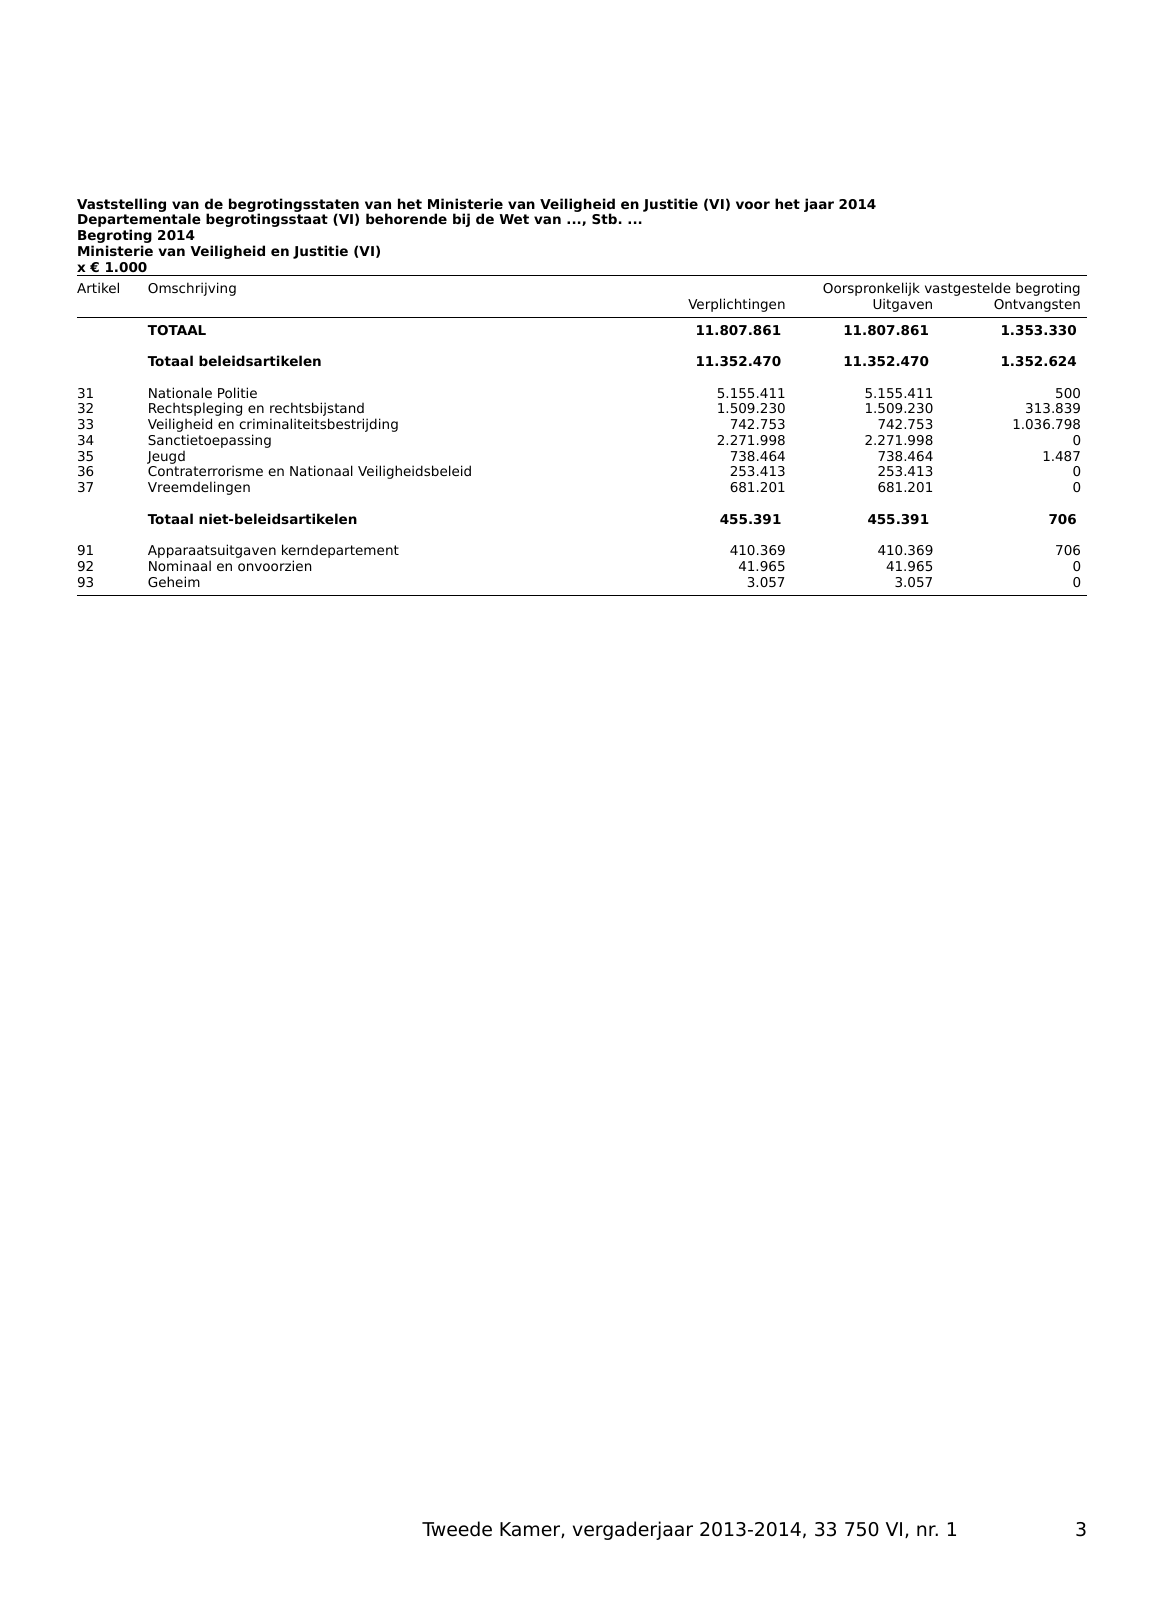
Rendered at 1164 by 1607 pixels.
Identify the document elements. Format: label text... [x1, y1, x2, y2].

table_cell 313.839 [939, 401, 1087, 417]
table_cell Ontvangsten [939, 297, 1087, 317]
table_cell 11.807.861 [644, 318, 791, 338]
table_header Vaststelling van de begrotingsstaten van het Ministerie van Veiligheid en Justitie (VI) voor het jaar 2014 Departementale begrotingsstaat (VI) behorende bij de Wet van ..., Stb. ... Begroting 2014 Ministerie van Veiligheid en Justitie (VI) x € 1.000 [77, 196, 1087, 275]
table_cell 11.352.470 [644, 354, 791, 370]
table_cell [77, 318, 142, 338]
table_cell [939, 527, 1087, 543]
table_cell Vreemdelingen [142, 480, 644, 496]
table_cell Rechtspleging en rechtsbijstand [142, 401, 644, 417]
table_cell 738.464 [791, 449, 939, 464]
table_cell Geheim [142, 574, 644, 595]
table_cell 2.271.998 [644, 433, 791, 448]
table_cell 36 [77, 464, 142, 480]
table_cell 0 [939, 480, 1087, 496]
table_cell 742.753 [791, 417, 939, 433]
table_cell 41.965 [791, 559, 939, 574]
table_cell [142, 339, 644, 354]
table_cell 0 [939, 464, 1087, 480]
table_cell 455.391 [791, 511, 939, 527]
table_cell 32 [77, 401, 142, 417]
table_cell [939, 496, 1087, 511]
table_cell Omschrijving [142, 276, 644, 297]
table_cell 34 [77, 433, 142, 448]
table_cell 93 [77, 574, 142, 595]
table_cell 41.965 [644, 559, 791, 574]
table_cell 681.201 [791, 480, 939, 496]
table_cell Uitgaven [791, 297, 939, 317]
table_cell 742.753 [644, 417, 791, 433]
table_cell 455.391 [644, 511, 791, 527]
table_cell 33 [77, 417, 142, 433]
table_cell [644, 339, 791, 354]
table_cell [644, 527, 791, 543]
table_cell Verplichtingen [644, 297, 791, 317]
table_cell [77, 511, 142, 527]
table_cell 500 [939, 386, 1087, 401]
table_cell 1.487 [939, 449, 1087, 464]
table_cell 706 [939, 511, 1087, 527]
table_cell 31 [77, 386, 142, 401]
table_cell [791, 527, 939, 543]
table_cell 706 [939, 543, 1087, 559]
table_cell [77, 297, 142, 317]
table_cell [939, 339, 1087, 354]
table_cell [939, 370, 1087, 386]
table_cell 0 [939, 574, 1087, 595]
table_cell 410.369 [644, 543, 791, 559]
table_cell 3.057 [791, 574, 939, 595]
table_cell 5.155.411 [791, 386, 939, 401]
table_cell 5.155.411 [644, 386, 791, 401]
table_cell [791, 496, 939, 511]
table_cell 35 [77, 449, 142, 464]
table_cell 253.413 [644, 464, 791, 480]
table_cell [791, 339, 939, 354]
table_cell 1.353.330 [939, 318, 1087, 338]
table_cell 11.807.861 [791, 318, 939, 338]
table_cell Totaal niet-beleidsartikelen [142, 511, 644, 527]
table_cell [77, 527, 142, 543]
table_cell 3.057 [644, 574, 791, 595]
table_cell Veiligheid en criminaliteitsbestrijding [142, 417, 644, 433]
table_cell 2.271.998 [791, 433, 939, 448]
table_cell 11.352.470 [791, 354, 939, 370]
table_cell Contraterrorisme en Nationaal Veiligheidsbeleid [142, 464, 644, 480]
table_cell 0 [939, 559, 1087, 574]
table_cell Jeugd [142, 449, 644, 464]
table_cell 91 [77, 543, 142, 559]
table_cell 410.369 [791, 543, 939, 559]
table_cell 1.509.230 [791, 401, 939, 417]
table_cell [644, 370, 791, 386]
table_cell 37 [77, 480, 142, 496]
table_cell Totaal beleidsartikelen [142, 354, 644, 370]
table_cell Apparaatsuitgaven kerndepartement [142, 543, 644, 559]
table_cell [791, 370, 939, 386]
table_cell 1.036.798 [939, 417, 1087, 433]
table_cell [77, 370, 142, 386]
table_cell 0 [939, 433, 1087, 448]
table_cell [644, 496, 791, 511]
table_cell 253.413 [791, 464, 939, 480]
table_cell [142, 496, 644, 511]
table_cell [77, 339, 142, 354]
table_cell 681.201 [644, 480, 791, 496]
table_cell 738.464 [644, 449, 791, 464]
table_cell 92 [77, 559, 142, 574]
table_cell Nationale Politie [142, 386, 644, 401]
table_cell TOTAAL [142, 318, 644, 338]
table_cell Artikel [77, 276, 142, 297]
table_cell Sanctietoepassing [142, 433, 644, 448]
table_cell [142, 527, 644, 543]
table_cell Nominaal en onvoorzien [142, 559, 644, 574]
table_cell Oorspronkelijk vastgestelde begroting [644, 276, 1087, 297]
table_cell [142, 370, 644, 386]
table_cell 1.352.624 [939, 354, 1087, 370]
table_cell [142, 297, 644, 317]
table_cell [77, 496, 142, 511]
table_cell [77, 354, 142, 370]
table_cell 1.509.230 [644, 401, 791, 417]
